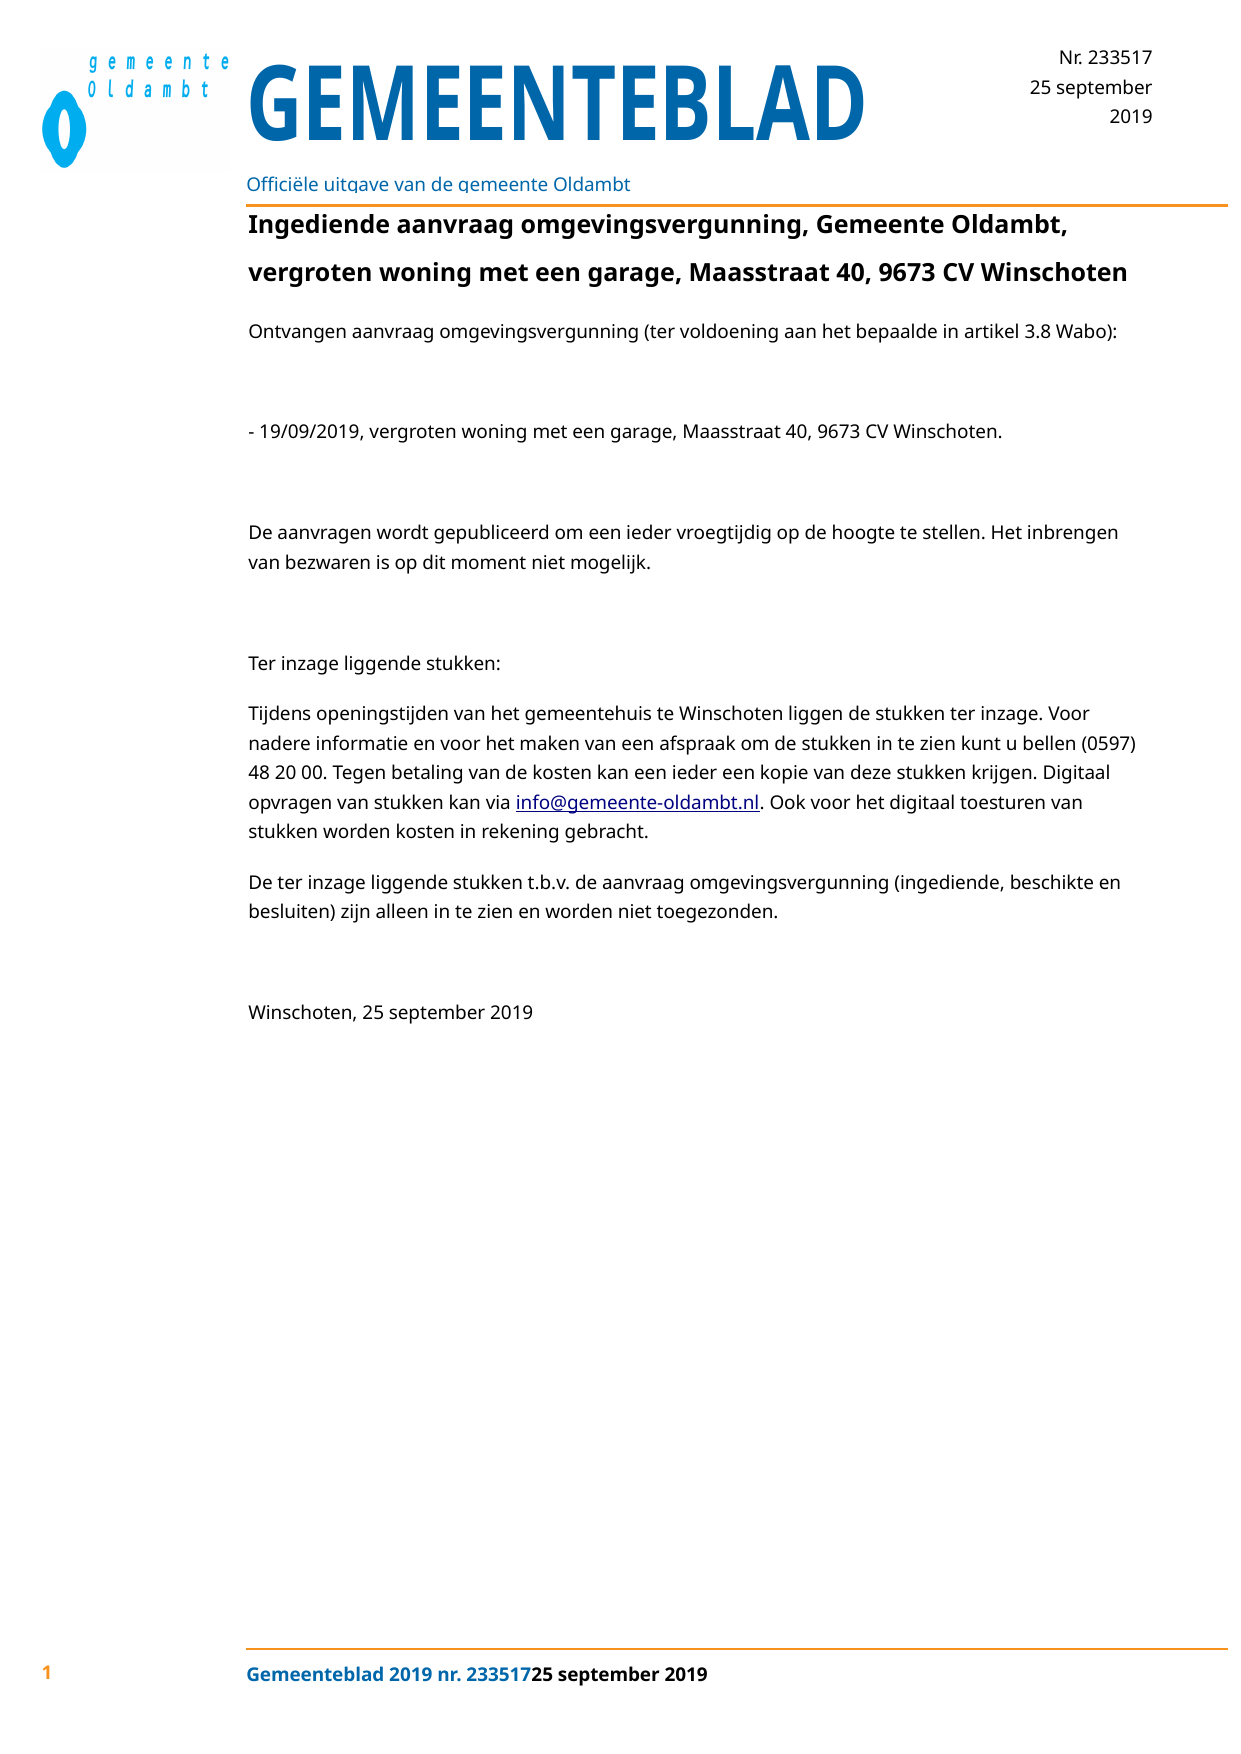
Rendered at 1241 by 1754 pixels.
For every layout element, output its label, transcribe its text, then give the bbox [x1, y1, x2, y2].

text Winschoten, 25 september 2019 [248, 999, 1152, 1025]
text Ontvangen aanvraag omgevingsvergunning (ter voldoening aan het bepaalde in artikel 3.8 Wabo): [248, 318, 1152, 344]
picture [41, 47, 231, 172]
text Ter inzage liggende stukken: [248, 650, 1152, 676]
text De aanvragen wordt gepubliceerd om een ieder vroegtijdig op de hoogte te stellen. Het inbrengen van bezwaren is op dit moment niet mogelijk. [248, 519, 1152, 575]
text - 19/09/2019, vergroten woning met een garage, Maasstraat 40, 9673 CV Winschoten. [248, 419, 1152, 444]
text De ter inzage liggende stukken t.b.v. de aanvraag omgevingsvergunning (ingediende, beschikte en besluiten) zijn alleen in te zien en worden niet toegezonden. [248, 869, 1152, 924]
text Ingediende aanvraag omgevingsvergunning, Gemeente Oldambt, vergroten woning met een garage, Maasstraat 40, 9673 CV Winschoten [248, 207, 1152, 288]
text Tijdens openingstijden van het gemeentehuis te Winschoten liggen de stukken ter inzage. Voor nadere informatie en voor het maken van een afspraak om de stukken in te zien kunt u bellen (0597) 48 20 00. Tegen betaling van de kosten kan een ieder een kopie van deze stukken krijgen. Digitaal opvragen van stukken kan via info@gemeente-oldambt.nl. Ook voor het digitaal toesturen van stukken worden kosten in rekening gebracht. [248, 700, 1152, 844]
